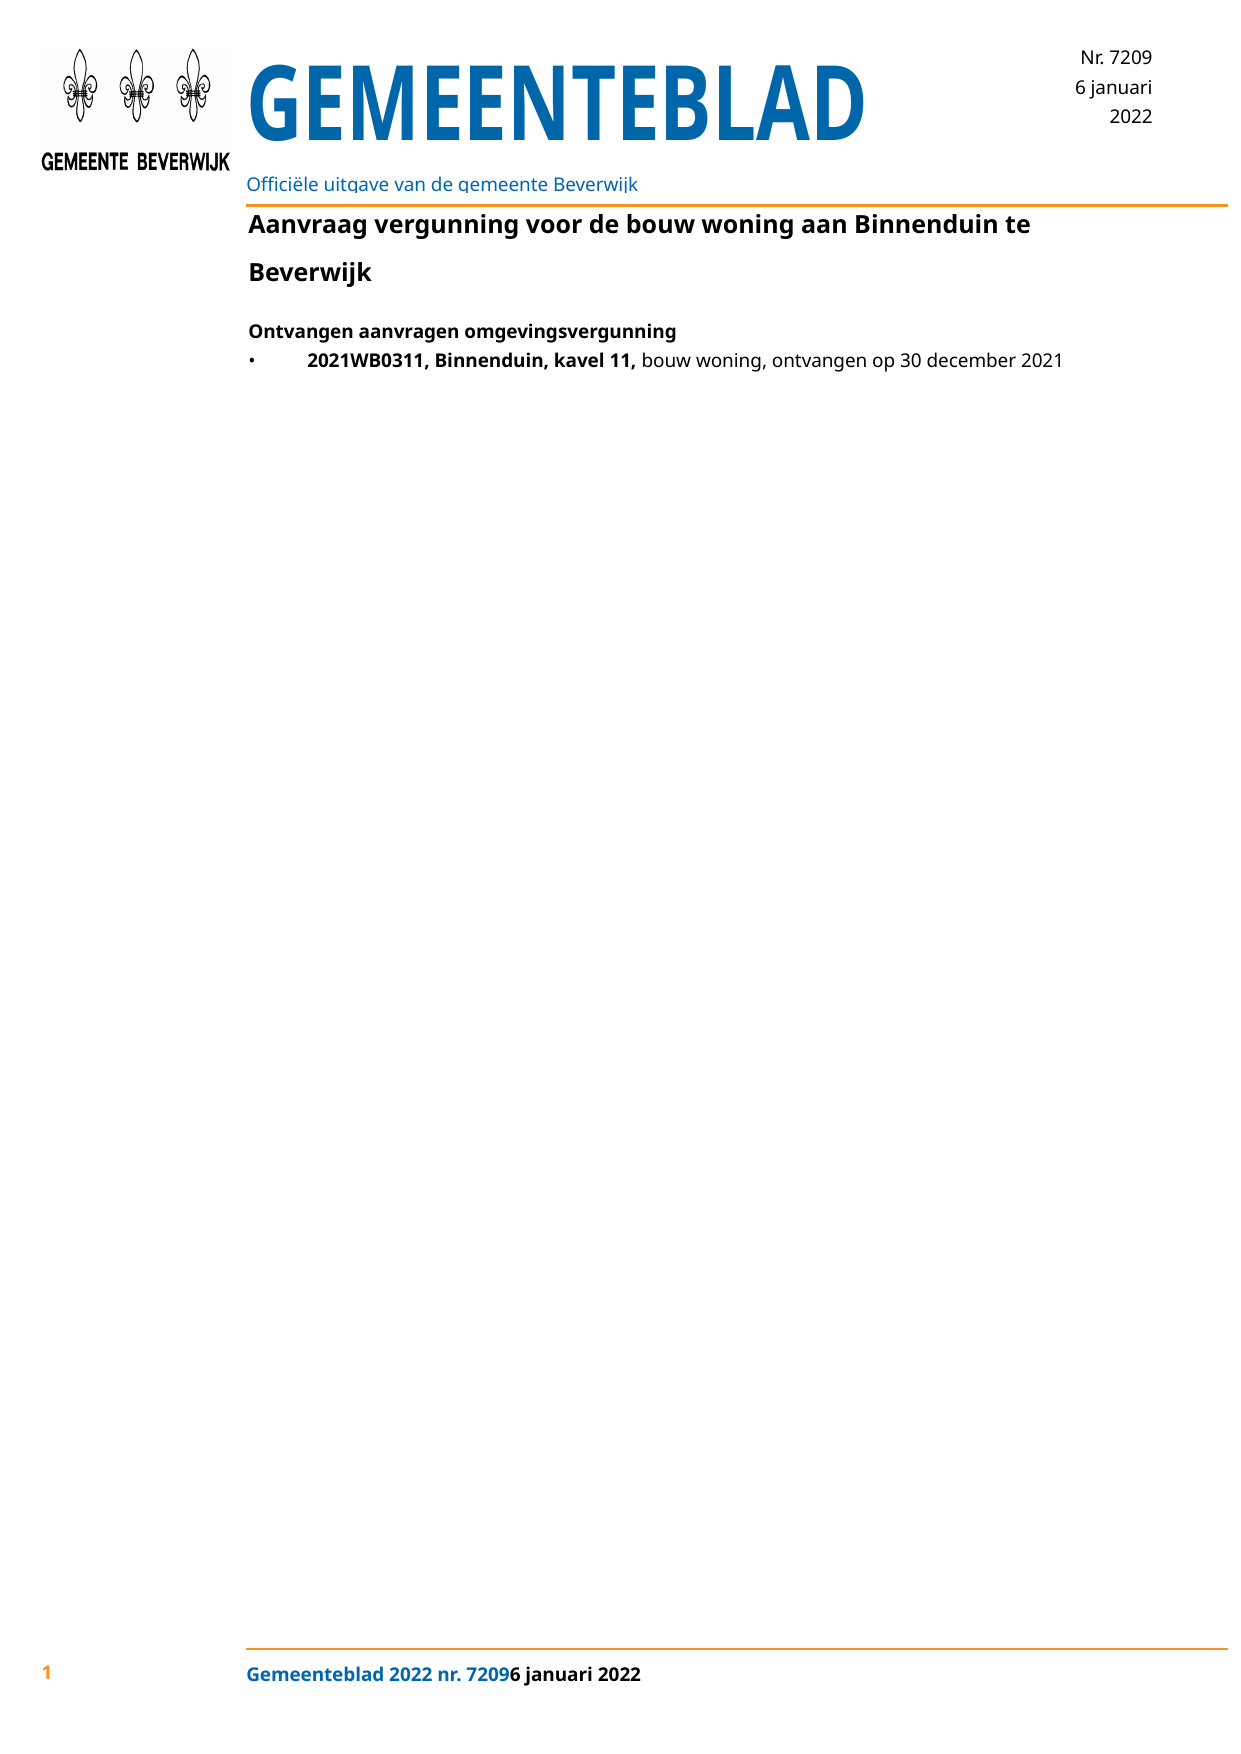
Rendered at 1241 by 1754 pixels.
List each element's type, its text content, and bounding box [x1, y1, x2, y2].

text Ontvangen aanvragen omgevingsvergunning [248, 318, 1152, 344]
picture [41, 47, 231, 172]
list 2021WB0311, Binnenduin, kavel 11, bouw woning, ontvangen op 30 december 2021 [248, 347, 1152, 373]
text Aanvraag vergunning voor de bouw woning aan Binnenduin te Beverwijk [248, 207, 1152, 288]
